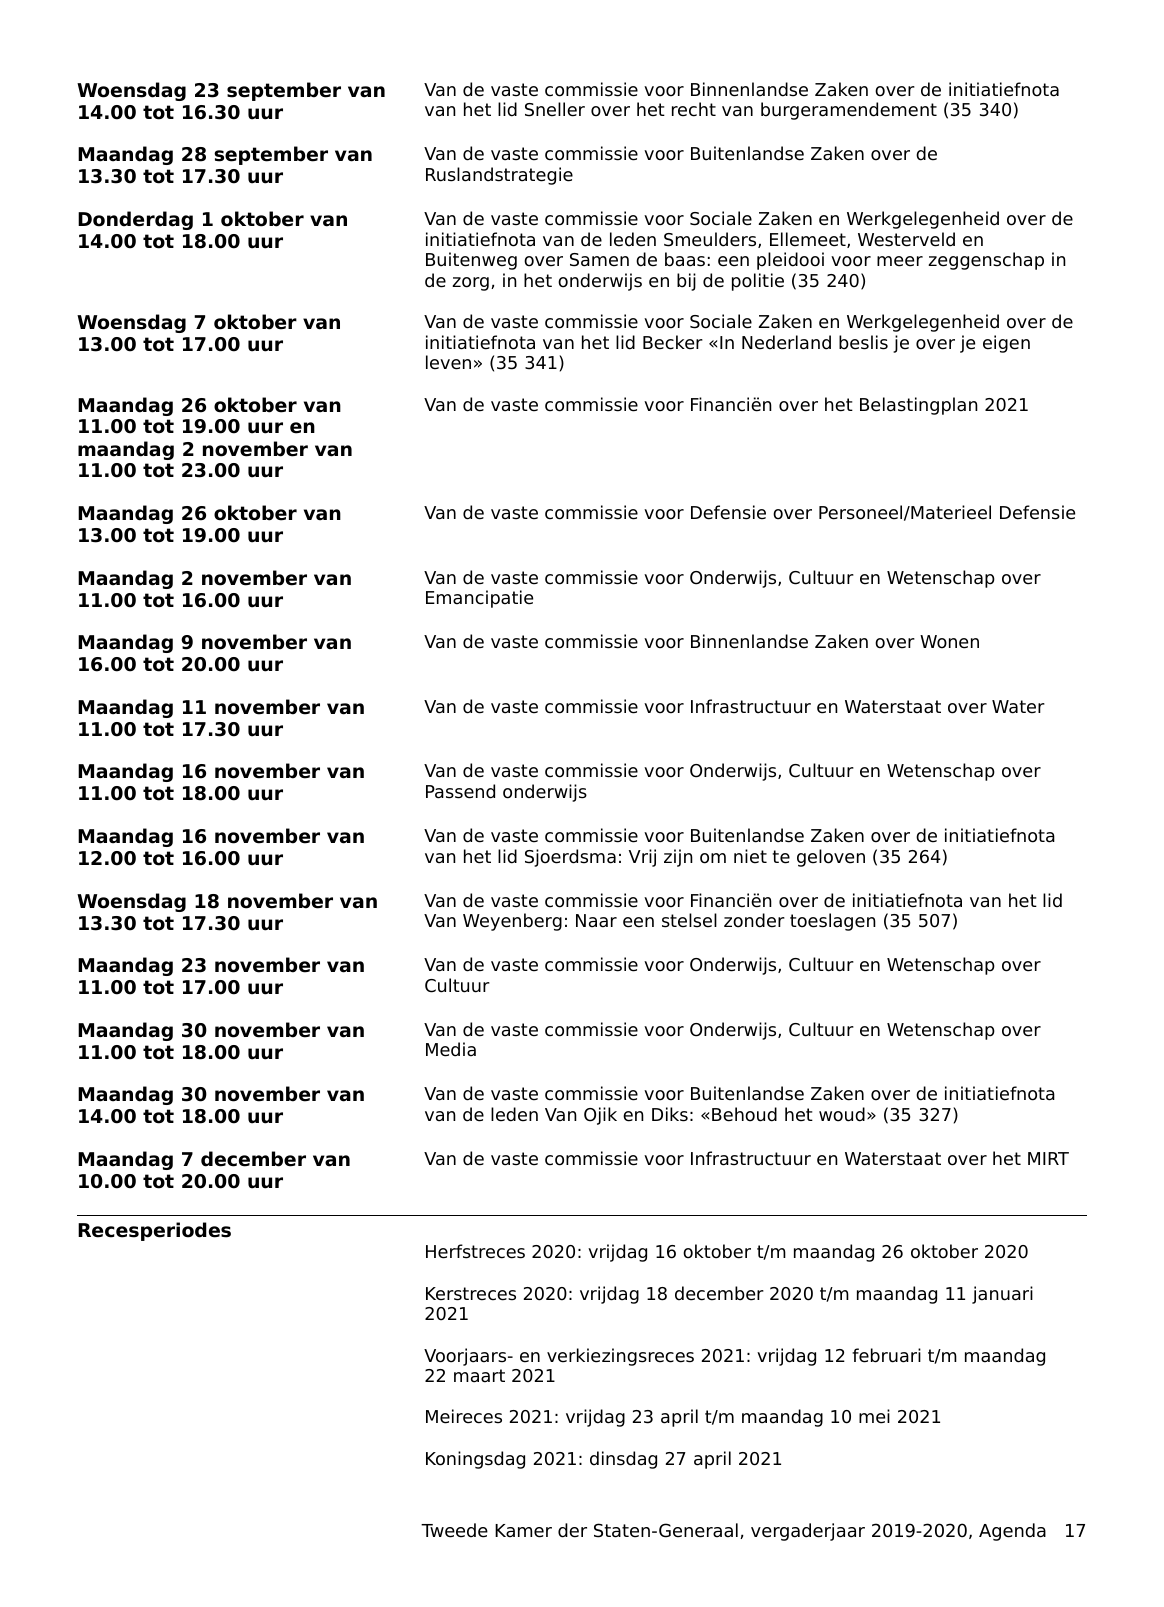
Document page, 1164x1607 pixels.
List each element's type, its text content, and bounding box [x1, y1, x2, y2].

table_cell [418, 676, 1087, 697]
table_cell [77, 1325, 401, 1346]
table_cell [418, 1428, 1087, 1449]
table_cell Maandag 7 december van 10.00 tot 20.00 uur [77, 1149, 401, 1193]
table_cell [77, 59, 401, 80]
table_cell [418, 741, 1087, 761]
table_cell [401, 1428, 418, 1449]
table_cell Van de vaste commissie voor Sociale Zaken en Werkgelegenheid over de initiatiefnota van de leden Smeulders, Ellemeet, Westerveld en Buitenweg over Samen de baas: een pleidooi voor meer zeggenschap in de zorg, in het onderwijs en bij de politie (35 240) [418, 209, 1087, 291]
table_cell [77, 1243, 401, 1263]
table_header [401, 1216, 418, 1242]
table_cell [401, 312, 418, 374]
table_cell [77, 935, 401, 955]
table_cell [418, 999, 1087, 1020]
table_cell [418, 612, 1087, 632]
table_cell [77, 547, 401, 568]
table_header [418, 1216, 1087, 1242]
table_cell [418, 59, 1087, 80]
table_cell Van de vaste commissie voor Buitenlandse Zaken over de Ruslandstrategie [418, 144, 1087, 188]
table_cell Van de vaste commissie voor Onderwijs, Cultuur en Wetenschap over Emancipatie [418, 568, 1087, 612]
table_cell Maandag 11 november van 11.00 tot 17.30 uur [77, 697, 401, 741]
table_cell Van de vaste commissie voor Financiën over het Belastingplan 2021 [418, 395, 1087, 482]
table_cell [77, 676, 401, 697]
table_cell Van de vaste commissie voor Defensie over Personeel/Materieel Defensie [418, 503, 1087, 547]
table_cell [77, 999, 401, 1020]
table_cell [77, 1428, 401, 1449]
table_cell [77, 741, 401, 761]
table_cell Maandag 30 november van 14.00 tot 18.00 uur [77, 1084, 401, 1128]
table_cell Van de vaste commissie voor Infrastructuur en Waterstaat over het MIRT [418, 1149, 1087, 1193]
table_cell [77, 291, 401, 312]
table_cell [401, 1387, 418, 1407]
table_cell [401, 188, 418, 209]
table_cell [77, 1346, 401, 1387]
table_cell [401, 1020, 418, 1064]
table_cell Donderdag 1 oktober van 14.00 tot 18.00 uur [77, 209, 401, 291]
table_cell [401, 741, 418, 761]
table_cell Van de vaste commissie voor Onderwijs, Cultuur en Wetenschap over Passend onderwijs [418, 761, 1087, 805]
table_cell [77, 805, 401, 826]
table_cell Maandag 26 oktober van 11.00 tot 19.00 uur en maandag 2 november van 11.00 tot 23.00 uur [77, 395, 401, 482]
table_cell [401, 697, 418, 741]
table_cell [77, 1064, 401, 1084]
table_cell Maandag 23 november van 11.00 tot 17.00 uur [77, 955, 401, 999]
table_cell [418, 870, 1087, 891]
table_cell Herfstreces 2020: vrijdag 16 oktober t/m maandag 26 oktober 2020 [418, 1243, 1087, 1263]
table_cell [418, 188, 1087, 209]
table_cell [418, 374, 1087, 394]
table_cell [401, 483, 418, 503]
table_cell [401, 935, 418, 955]
table_cell [401, 870, 418, 891]
table_cell [77, 1408, 401, 1428]
table_cell Maandag 2 november van 11.00 tot 16.00 uur [77, 568, 401, 612]
table_cell [401, 1325, 418, 1346]
table_cell Van de vaste commissie voor Binnenlandse Zaken over de initiatiefnota van het lid Sneller over het recht van burgeramendement (35 340) [418, 80, 1087, 124]
table_cell Kerstreces 2020: vrijdag 18 december 2020 t/m maandag 11 januari 2021 [418, 1284, 1087, 1325]
table_cell [418, 1064, 1087, 1084]
table_cell [77, 870, 401, 891]
table_cell [418, 547, 1087, 568]
table_cell [401, 80, 418, 124]
table_cell [401, 1449, 418, 1469]
table_cell Meireces 2021: vrijdag 23 april t/m maandag 10 mei 2021 [418, 1408, 1087, 1428]
table_cell [418, 1128, 1087, 1149]
table_cell [77, 1128, 401, 1149]
table_header Recesperiodes [77, 1216, 401, 1242]
table_cell [77, 483, 401, 503]
table_cell [418, 805, 1087, 826]
table_cell Van de vaste commissie voor Infrastructuur en Waterstaat over Water [418, 697, 1087, 741]
table_cell [401, 1149, 418, 1193]
table_cell [401, 59, 418, 80]
table_cell [418, 1263, 1087, 1284]
table_cell [418, 291, 1087, 312]
table_cell [401, 632, 418, 676]
table_cell [401, 891, 418, 934]
table_cell [401, 1243, 418, 1263]
table_cell [77, 374, 401, 394]
table_cell Maandag 28 september van 13.30 tot 17.30 uur [77, 144, 401, 188]
table_cell [401, 826, 418, 870]
table_cell [401, 676, 418, 697]
table_cell Van de vaste commissie voor Sociale Zaken en Werkgelegenheid over de initiatiefnota van het lid Becker «In Nederland beslis je over je eigen leven» (35 341) [418, 312, 1087, 374]
table_cell [401, 144, 418, 188]
table_cell [401, 761, 418, 805]
table_cell [401, 547, 418, 568]
table_cell [77, 1387, 401, 1407]
table_cell Van de vaste commissie voor Binnenlandse Zaken over Wonen [418, 632, 1087, 676]
table_cell [77, 1263, 401, 1284]
table_cell [401, 1064, 418, 1084]
table_cell Koningsdag 2021: dinsdag 27 april 2021 [418, 1449, 1087, 1469]
table_cell Van de vaste commissie voor Buitenlandse Zaken over de initiatiefnota van de leden Van Ojik en Diks: «Behoud het woud» (35 327) [418, 1084, 1087, 1128]
table_cell Maandag 16 november van 12.00 tot 16.00 uur [77, 826, 401, 870]
table_cell Maandag 16 november van 11.00 tot 18.00 uur [77, 761, 401, 805]
table_cell [418, 935, 1087, 955]
table_cell [77, 612, 401, 632]
table_cell [401, 1284, 418, 1325]
table_cell [418, 1387, 1087, 1407]
table_cell Maandag 9 november van 16.00 tot 20.00 uur [77, 632, 401, 676]
table_cell [401, 955, 418, 999]
table_cell Maandag 26 oktober van 13.00 tot 19.00 uur [77, 503, 401, 547]
table_cell [401, 374, 418, 394]
table_cell [401, 209, 418, 291]
table_cell [77, 188, 401, 209]
table_cell [418, 124, 1087, 144]
table_cell Van de vaste commissie voor Financiën over de initiatiefnota van het lid Van Weyenberg: Naar een stelsel zonder toeslagen (35 507) [418, 891, 1087, 934]
table_cell Woensdag 18 november van 13.30 tot 17.30 uur [77, 891, 401, 934]
table_cell Voorjaars- en verkiezingsreces 2021: vrijdag 12 februari t/m maandag 22 maart 2021 [418, 1346, 1087, 1387]
table_cell [418, 1325, 1087, 1346]
table_cell [77, 124, 401, 144]
table_cell [401, 1084, 418, 1128]
table_cell Van de vaste commissie voor Onderwijs, Cultuur en Wetenschap over Media [418, 1020, 1087, 1064]
table_cell [77, 1449, 401, 1469]
table_cell [401, 999, 418, 1020]
table_cell [401, 291, 418, 312]
table_cell Maandag 30 november van 11.00 tot 18.00 uur [77, 1020, 401, 1064]
table_cell [401, 568, 418, 612]
table_cell [401, 612, 418, 632]
table_cell Van de vaste commissie voor Onderwijs, Cultuur en Wetenschap over Cultuur [418, 955, 1087, 999]
table_cell [401, 1128, 418, 1149]
table_cell [401, 805, 418, 826]
table_cell [401, 395, 418, 482]
table_cell [418, 483, 1087, 503]
table_cell Woensdag 23 september van 14.00 tot 16.30 uur [77, 80, 401, 124]
table_cell Van de vaste commissie voor Buitenlandse Zaken over de initiatiefnota van het lid Sjoerdsma: Vrij zijn om niet te geloven (35 264) [418, 826, 1087, 870]
table_cell [77, 1284, 401, 1325]
table_cell Woensdag 7 oktober van 13.00 tot 17.00 uur [77, 312, 401, 374]
table_cell [401, 1408, 418, 1428]
table_cell [401, 503, 418, 547]
table_cell [401, 1346, 418, 1387]
table_cell [401, 124, 418, 144]
table_cell [401, 1263, 418, 1284]
